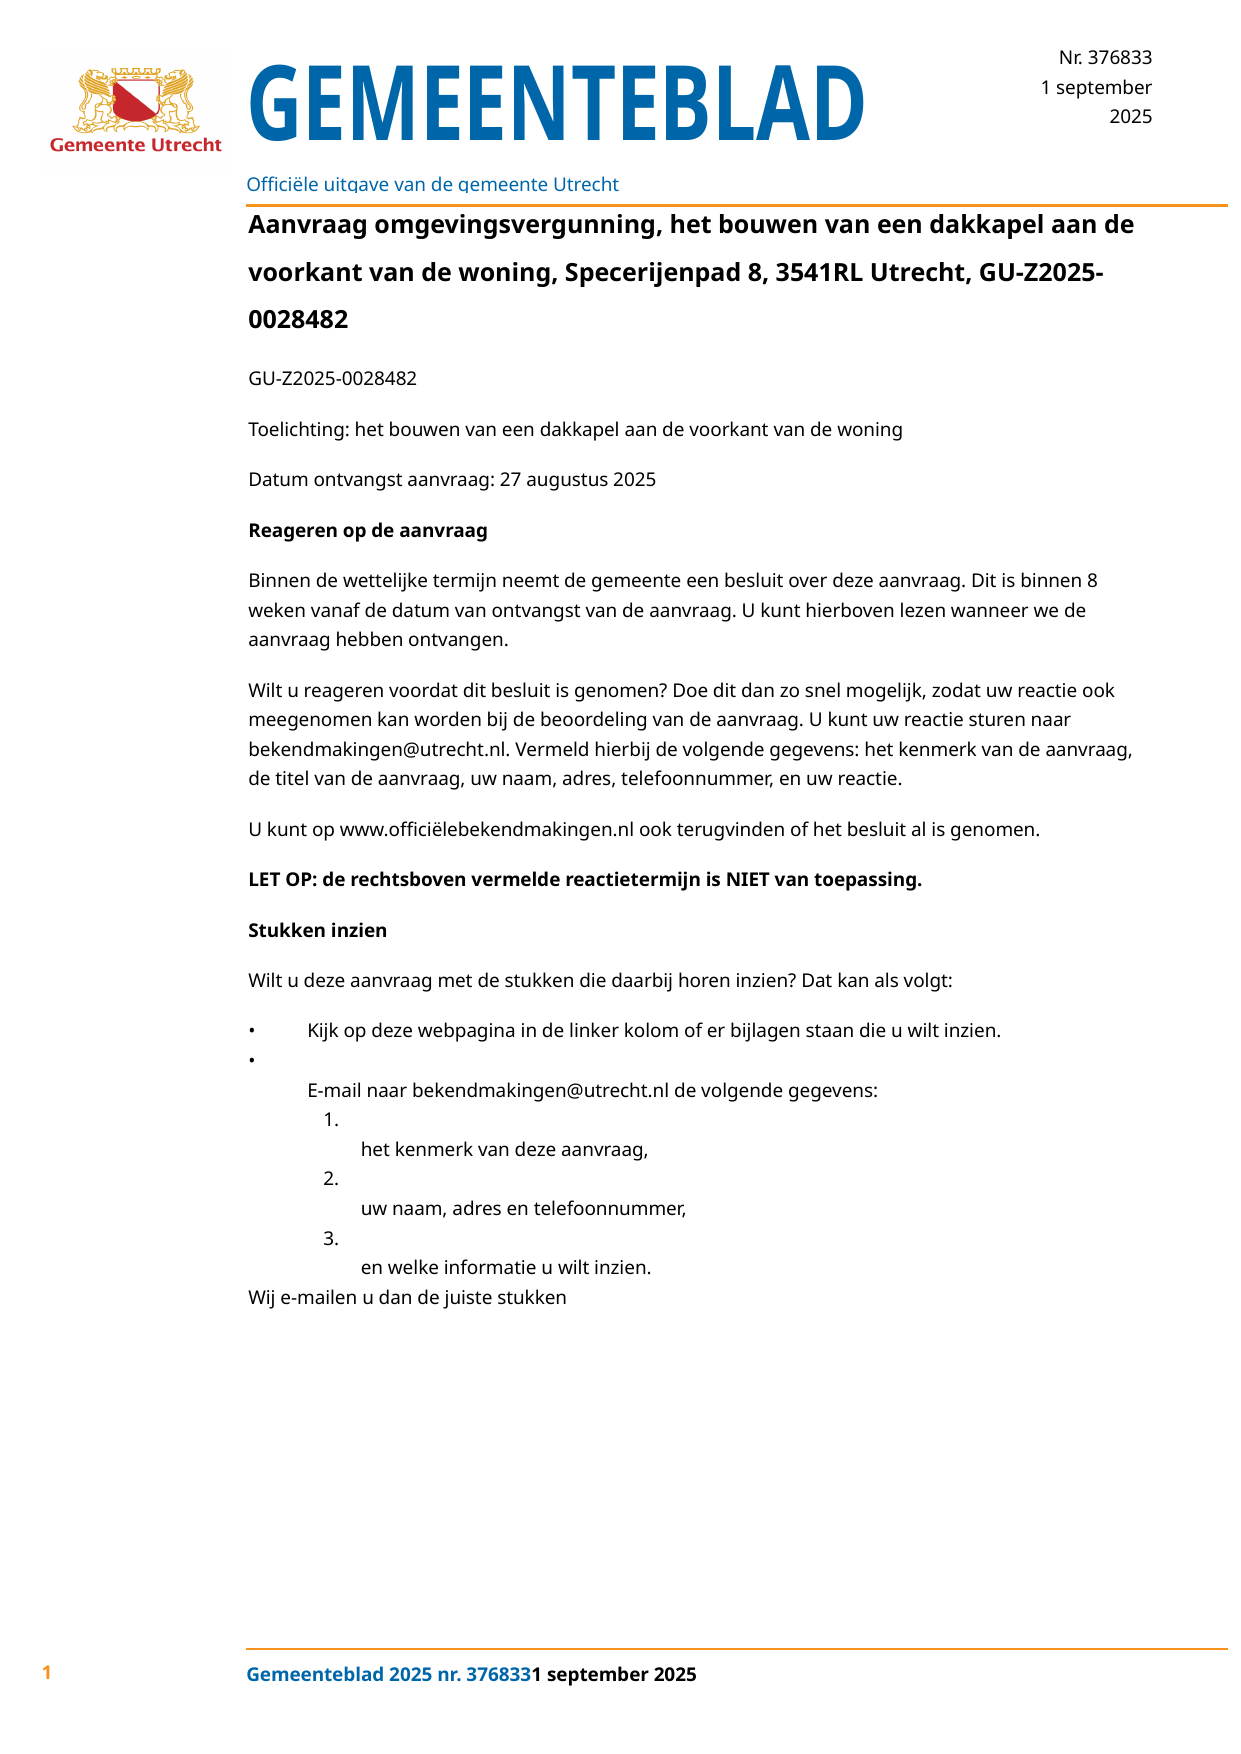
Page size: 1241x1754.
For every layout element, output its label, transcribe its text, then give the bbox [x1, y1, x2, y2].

text U kunt op www.officiëlebekendmakingen.nl ook terugvinden of het besluit al is genomen. [248, 816, 1152, 842]
text Wilt u reageren voordat dit besluit is genomen? Doe dit dan zo snel mogelijk, zodat uw reactie ook meegenomen kan worden bij de beoordeling van de aanvraag. U kunt uw reactie sturen naar bekendmakingen@utrecht.nl. Vermeld hierbij de volgende gegevens: het kenmerk van de aanvraag, de titel van de aanvraag, uw naam, adres, telefoonnummer, en uw reactie. [248, 677, 1152, 791]
text Wij e-mailen u dan de juiste stukken [248, 1284, 1152, 1309]
picture [41, 47, 231, 172]
list Kijk op deze webpagina in de linker kolom of er bijlagen staan die u wilt inzien. [248, 1018, 1152, 1043]
list uw naam, adres en telefoonnummer, [323, 1195, 1152, 1221]
text Wilt u deze aanvraag met de stukken die daarbij horen inzien? Dat kan als volgt: [248, 967, 1152, 993]
text Aanvraag omgevingsvergunning, het bouwen van een dakkapel aan de voorkant van de woning, Specerijenpad 8, 3541RL Utrecht, GU-Z2025-0028482 [248, 207, 1152, 336]
text GU-Z2025-0028482 [248, 366, 1152, 391]
text Stukken inzien [248, 917, 1152, 942]
text Datum ontvangst aanvraag: 27 augustus 2025 [248, 466, 1152, 492]
list E-mail naar bekendmakingen@utrecht.nl de volgende gegevens: [248, 1077, 1152, 1102]
list en welke informatie u wilt inzien. [323, 1254, 1152, 1280]
text Toelichting: het bouwen van een dakkapel aan de voorkant van de woning [248, 416, 1152, 442]
list het kenmerk van deze aanvraag, [323, 1136, 1152, 1162]
text Binnen de wettelijke termijn neemt de gemeente een besluit over deze aanvraag. Dit is binnen 8 weken vanaf de datum van ontvangst van de aanvraag. U kunt hierboven lezen wanneer we de aanvraag hebben ontvangen. [248, 567, 1152, 652]
text LET OP: de rechtsboven vermelde reactietermijn is NIET van toepassing. [248, 866, 1152, 892]
text Reageren op de aanvraag [248, 517, 1152, 542]
